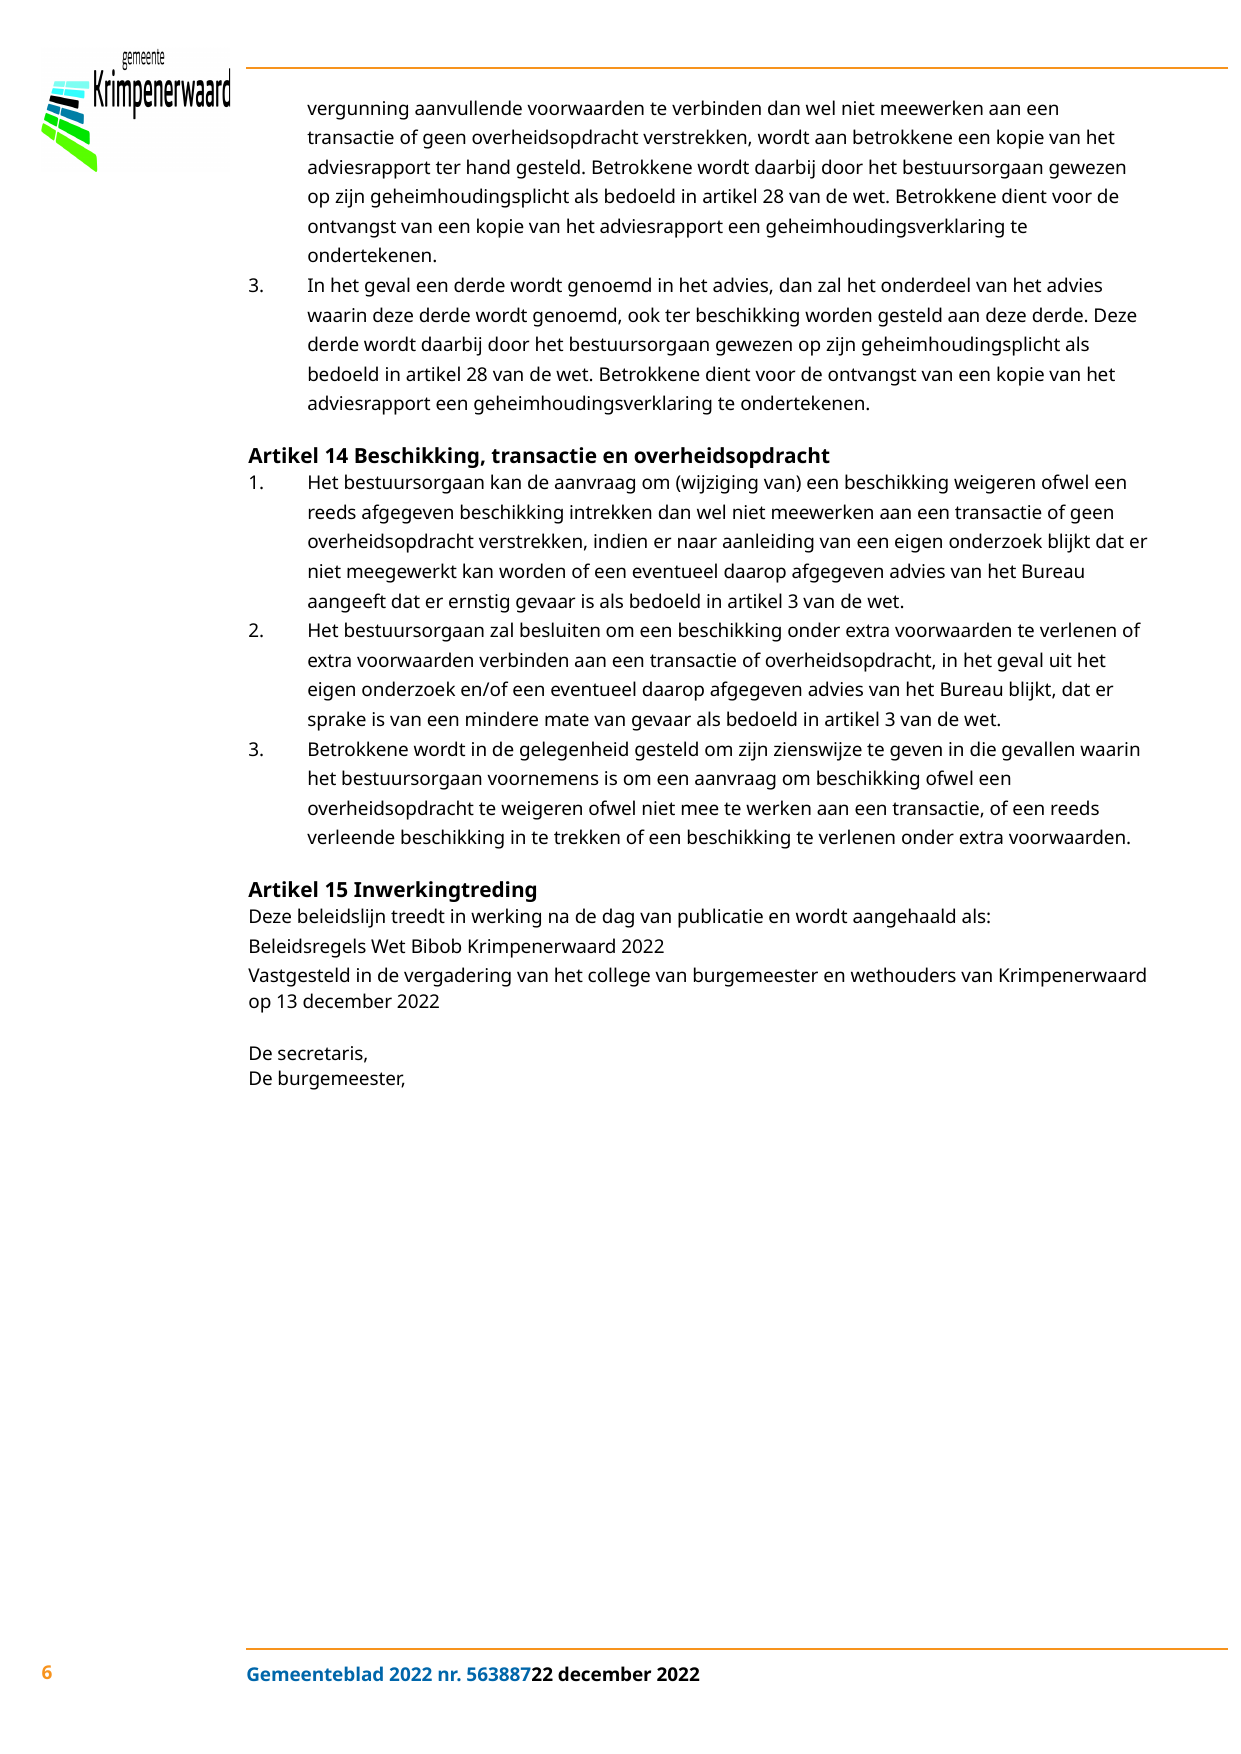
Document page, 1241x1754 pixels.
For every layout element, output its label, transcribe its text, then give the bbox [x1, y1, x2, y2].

list vergunning aanvullende voorwaarden te verbinden dan wel niet meewerken aan een transactie of geen overheidsopdracht verstrekken, wordt aan betrokkene een kopie van het adviesrapport ter hand gesteld. Betrokkene wordt daarbij door het bestuursorgaan gewezen op zijn geheimhoudingsplicht als bedoeld in artikel 28 van de wet. Betrokkene dient voor de ontvangst van een kopie van het adviesrapport een geheimhoudingsverklaring te ondertekenen. [248, 95, 1152, 268]
picture [41, 47, 231, 172]
text De burgemeester, [248, 1065, 1152, 1091]
list Het bestuursorgaan kan de aanvraag om (wijziging van) een beschikking weigeren ofwel een reeds afgegeven beschikking intrekken dan wel niet meewerken aan een transactie of geen overheidsopdracht verstrekken, indien er naar aanleiding van een eigen onderzoek blijkt dat er niet meegewerkt kan worden of een eventueel daarop afgegeven advies van het Bureau aangeeft dat er ernstig gevaar is als bedoeld in artikel 3 van de wet. [248, 469, 1152, 613]
text Deze beleidslijn treedt in werking na de dag van publicatie en wordt aangehaald als: [248, 903, 1152, 929]
text Vastgesteld in de vergadering van het college van burgemeester en wethouders van Krimpenerwaard op 13 december 2022 [248, 962, 1152, 1014]
list Het bestuursorgaan zal besluiten om een beschikking onder extra voorwaarden te verlenen of extra voorwaarden verbinden aan een transactie of overheidsopdracht, in het geval uit het eigen onderzoek en/of een eventueel daarop afgegeven advies van het Bureau blijkt, dat er sprake is van een mindere mate van gevaar als bedoeld in artikel 3 van de wet. [248, 617, 1152, 732]
text Beleidsregels Wet Bibob Krimpenerwaard 2022 [248, 933, 1152, 959]
text De secretaris, [248, 1040, 1152, 1065]
text Artikel 14 Beschikking, transactie en overheidsopdracht [248, 441, 1152, 469]
list Betrokkene wordt in de gelegenheid gesteld om zijn zienswijze te geven in die gevallen waarin het bestuursorgaan voornemens is om een aanvraag om beschikking ofwel een overheidsopdracht te weigeren ofwel niet mee te werken aan een transactie, of een reeds verleende beschikking in te trekken of een beschikking te verlenen onder extra voorwaarden. [248, 736, 1152, 850]
list In het geval een derde wordt genoemd in het advies, dan zal het onderdeel van het advies waarin deze derde wordt genoemd, ook ter beschikking worden gesteld aan deze derde. Deze derde wordt daarbij door het bestuursorgaan gewezen op zijn geheimhoudingsplicht als bedoeld in artikel 28 van de wet. Betrokkene dient voor de ontvangst van een kopie van het adviesrapport een geheimhoudingsverklaring te ondertekenen. [248, 272, 1152, 416]
text Artikel 15 Inwerkingtreding [248, 875, 1152, 903]
